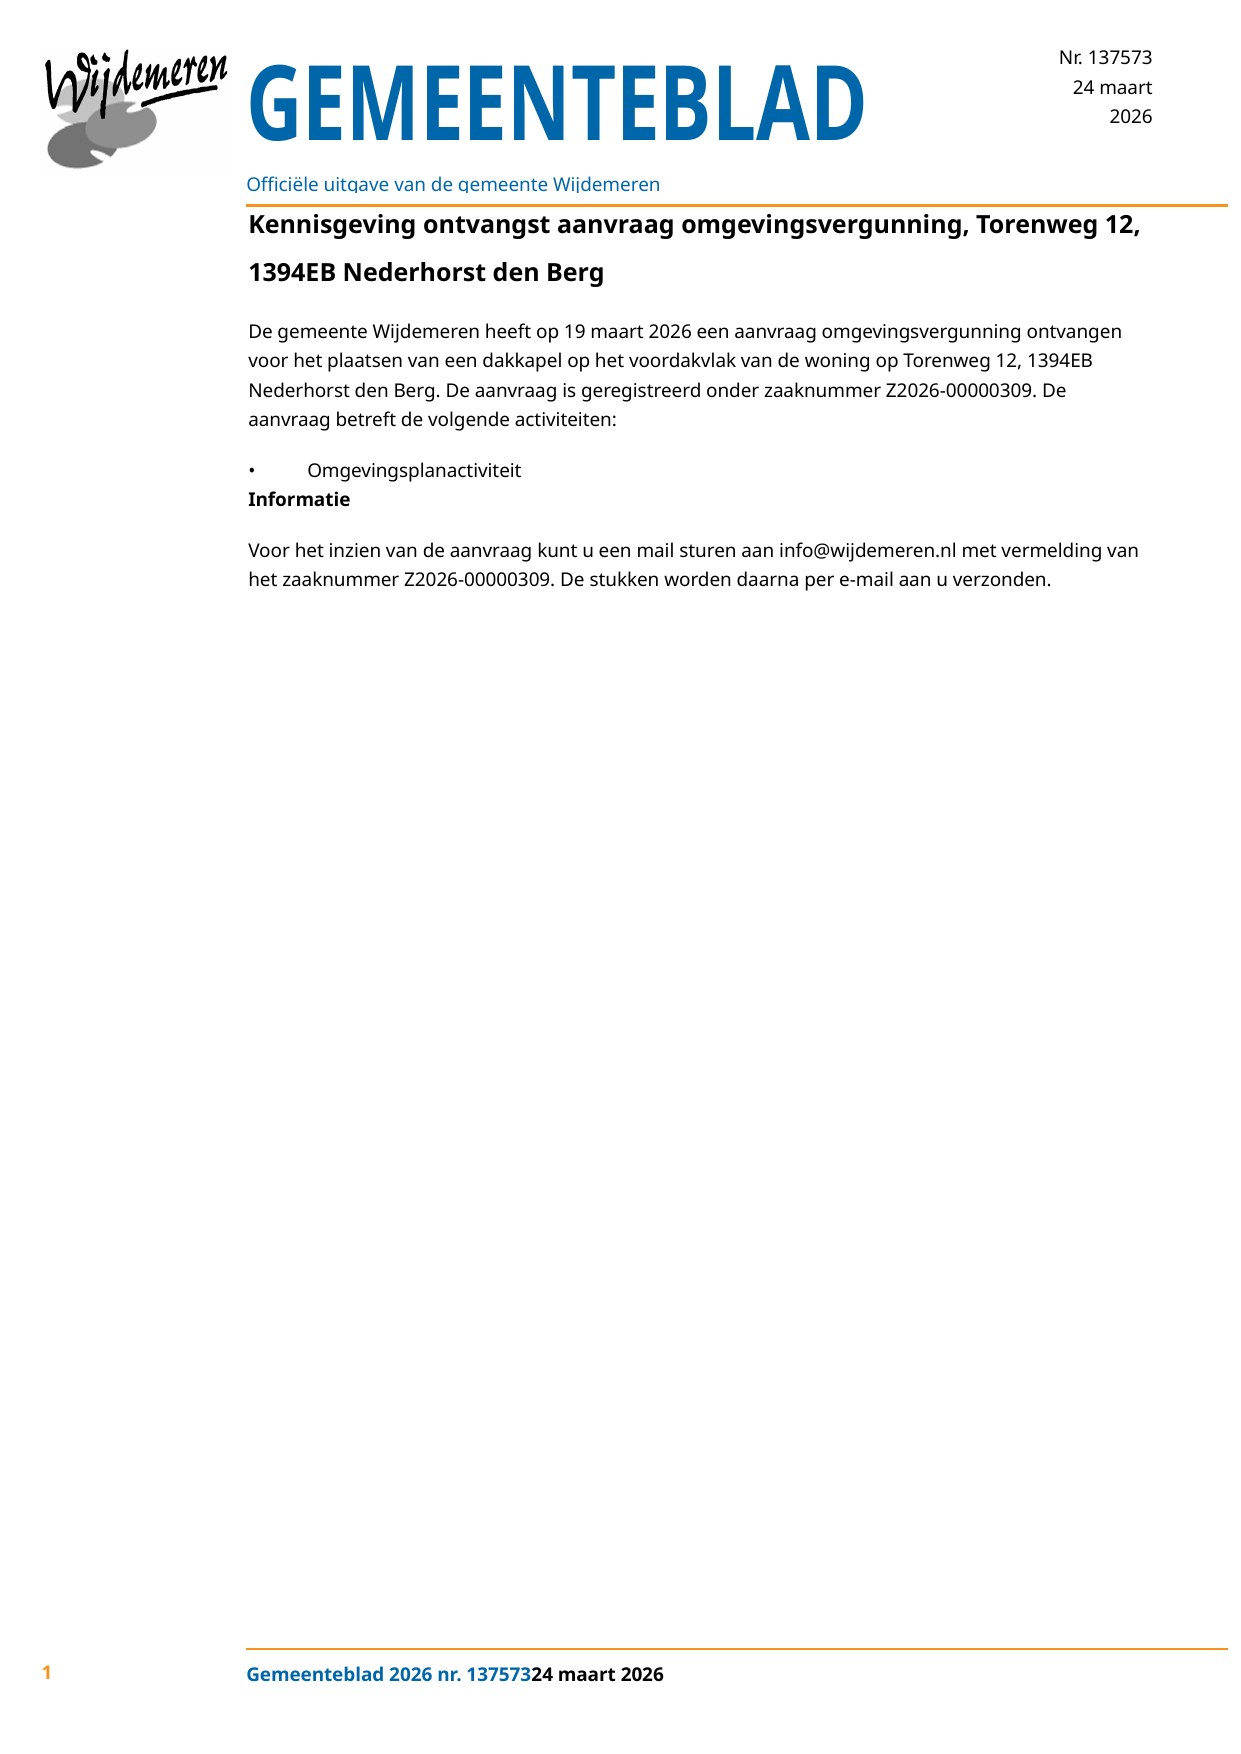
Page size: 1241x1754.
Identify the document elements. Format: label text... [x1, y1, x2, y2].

list Omgevingsplanactiviteit [248, 457, 1152, 483]
text Kennisgeving ontvangst aanvraag omgevingsvergunning, Torenweg 12, 1394EB Nederhorst den Berg [248, 207, 1152, 288]
picture [41, 47, 231, 172]
text Voor het inzien van de aanvraag kunt u een mail sturen aan info@wijdemeren.nl met vermelding van het zaaknummer Z2026-00000309. De stukken worden daarna per e-mail aan u verzonden. [248, 537, 1152, 592]
text Informatie [248, 487, 1152, 512]
text De gemeente Wijdemeren heeft op 19 maart 2026 een aanvraag omgevingsvergunning ontvangen voor het plaatsen van een dakkapel op het voordakvlak van de woning op Torenweg 12, 1394EB Nederhorst den Berg. De aanvraag is geregistreerd onder zaaknummer Z2026-00000309. De aanvraag betreft de volgende activiteiten: [248, 318, 1152, 432]
